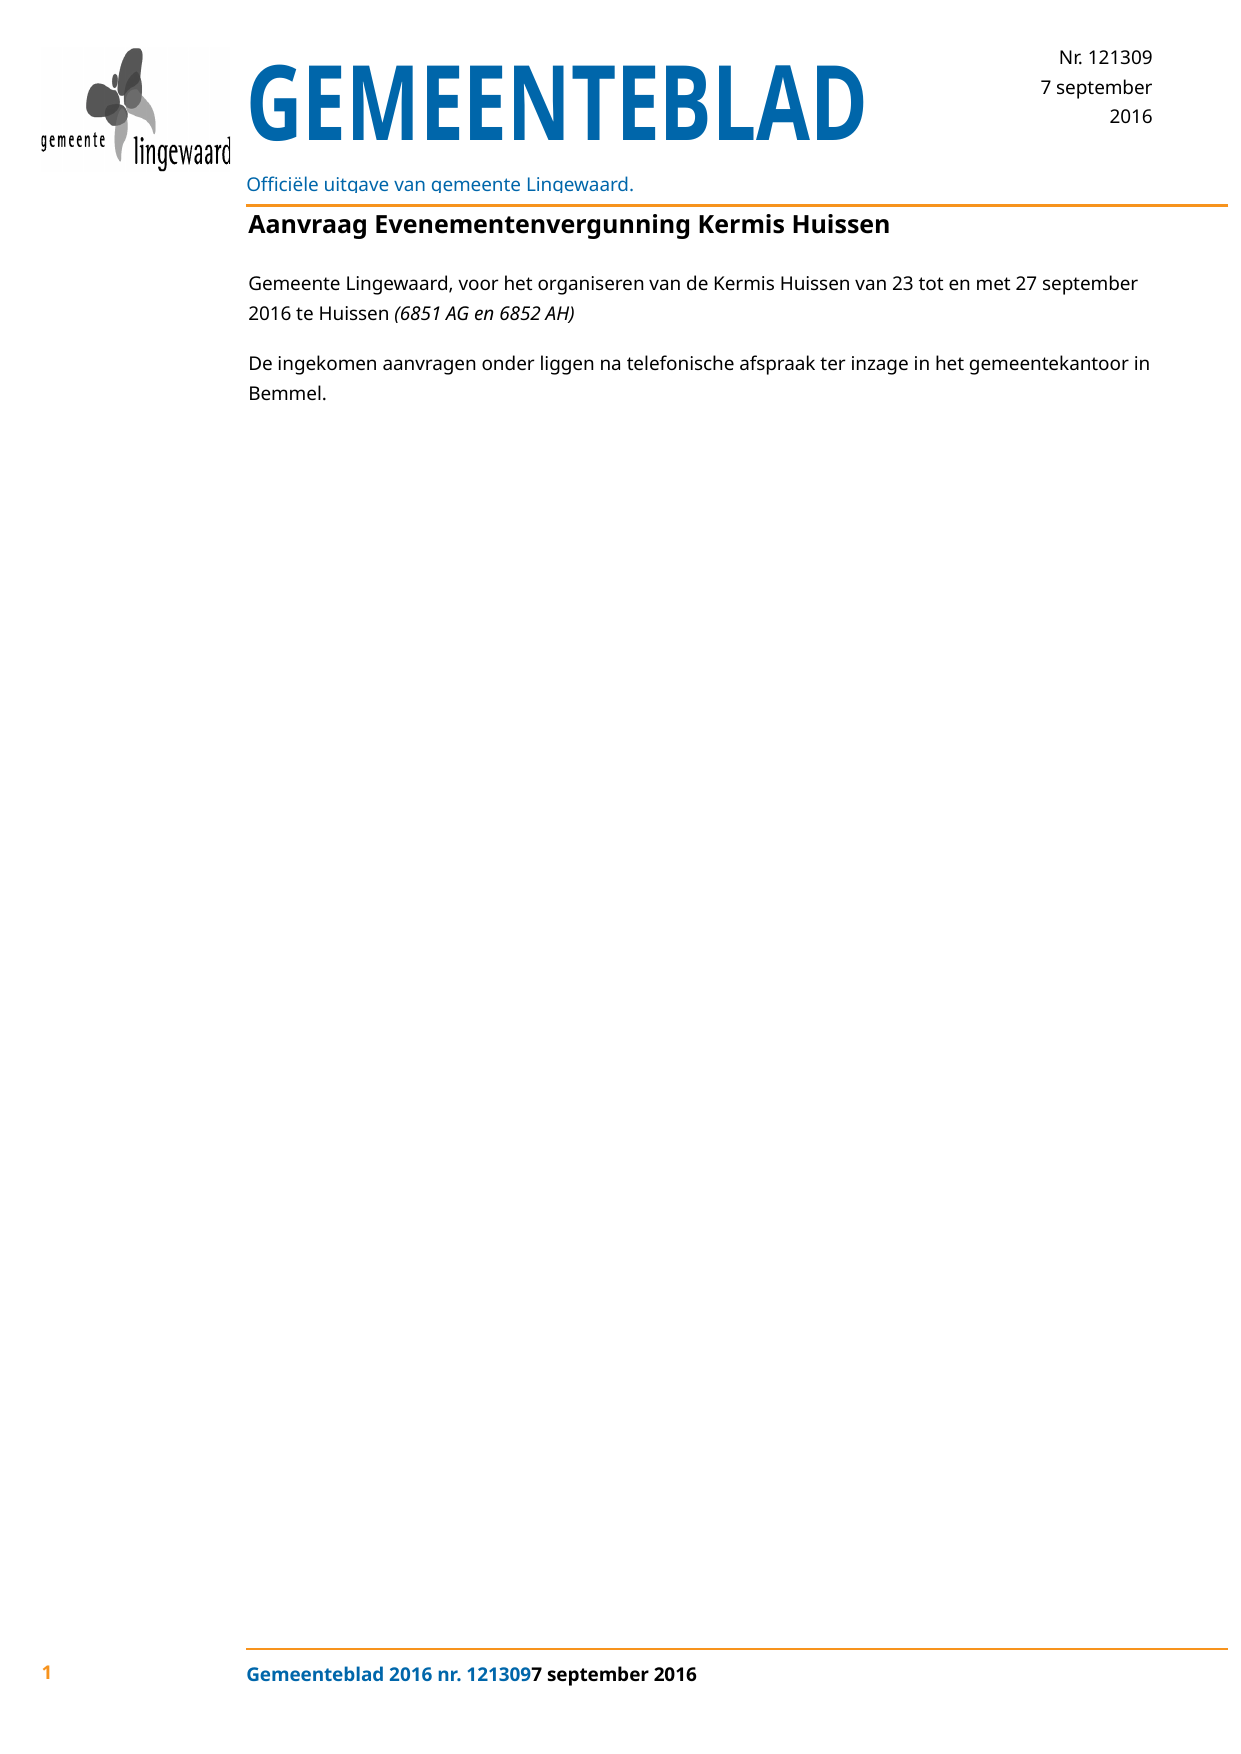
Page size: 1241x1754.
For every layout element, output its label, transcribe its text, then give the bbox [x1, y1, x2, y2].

text De ingekomen aanvragen onder liggen na telefonische afspraak ter inzage in het gemeentekantoor in Bemmel. [248, 350, 1152, 406]
picture [41, 47, 231, 172]
text Aanvraag Evenementenvergunning Kermis Huissen [248, 207, 1152, 241]
text Gemeente Lingewaard, voor het organiseren van de Kermis Huissen van 23 tot en met 27 september 2016 te Huissen (6851 AG en 6852 AH) [248, 270, 1152, 326]
